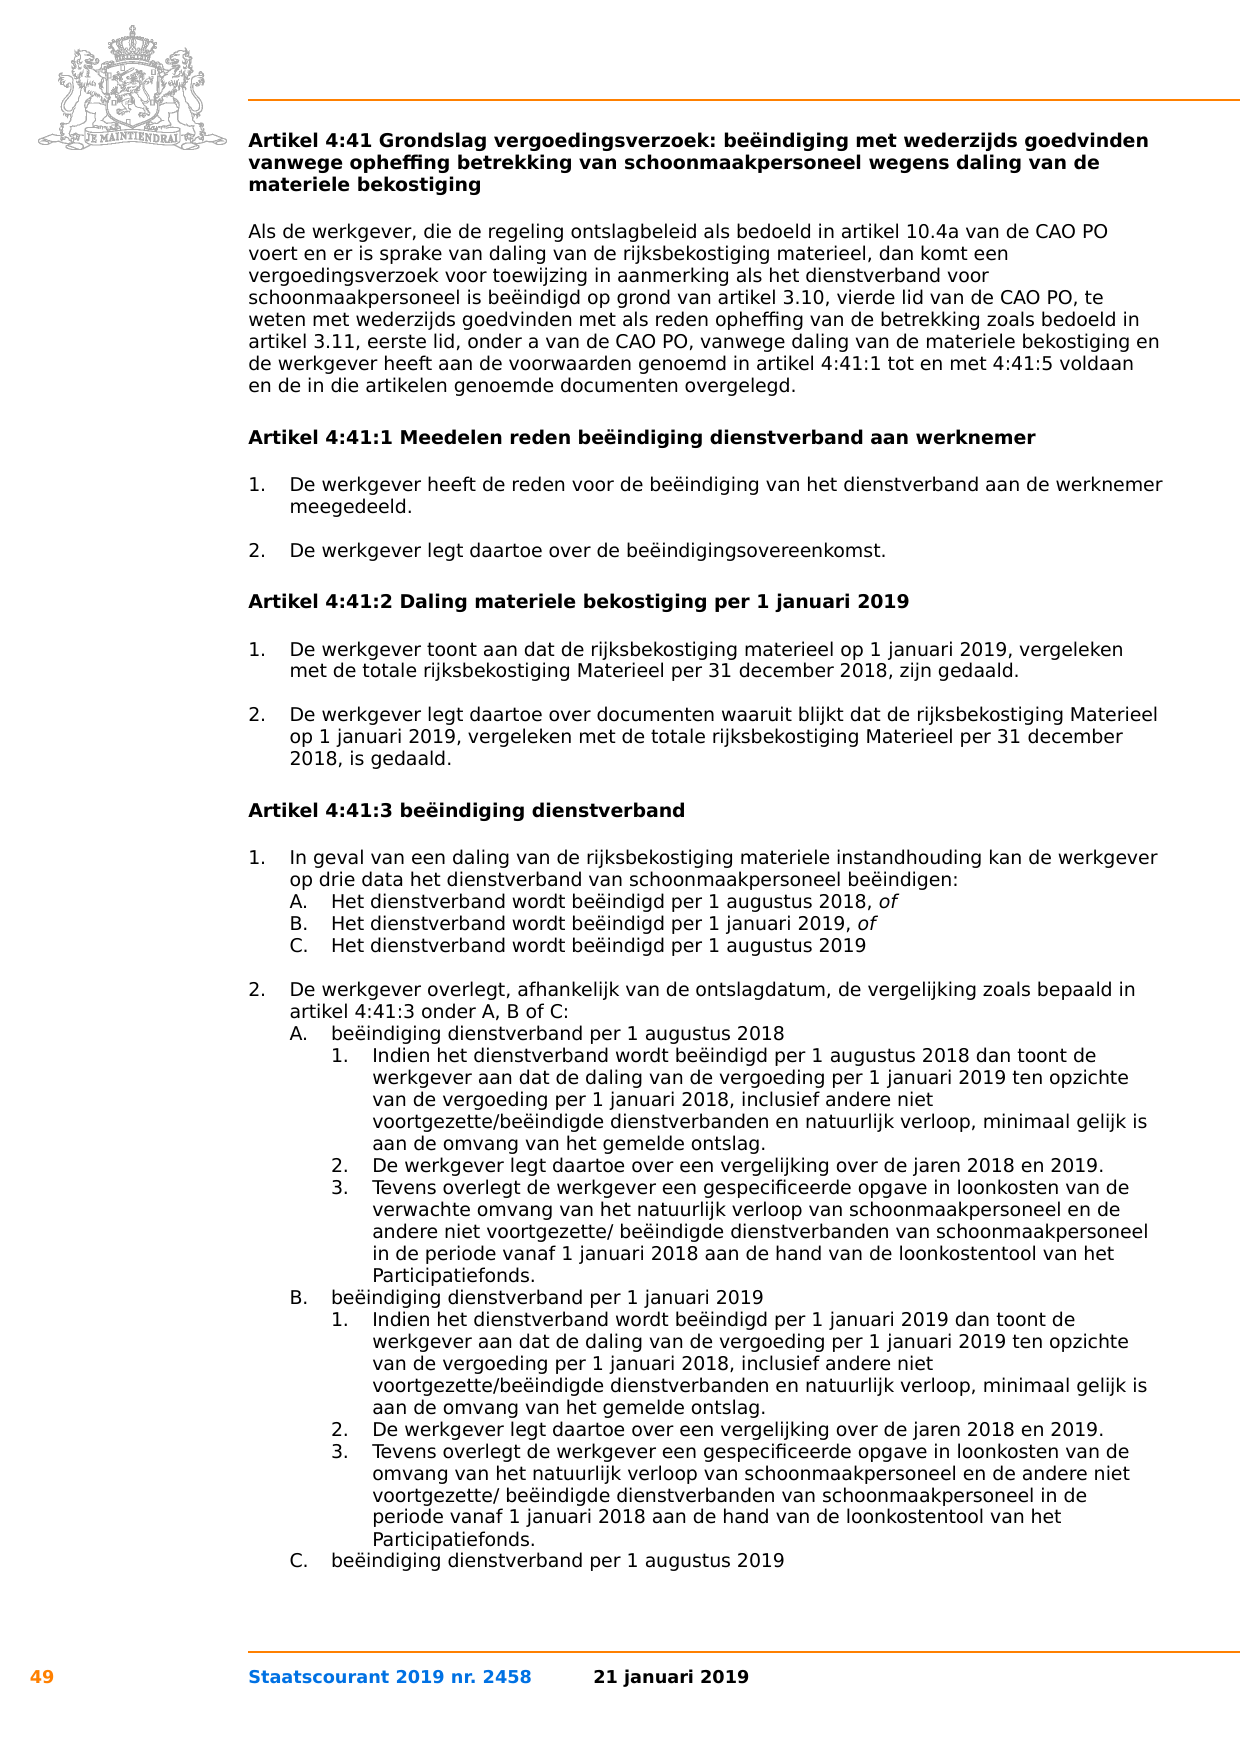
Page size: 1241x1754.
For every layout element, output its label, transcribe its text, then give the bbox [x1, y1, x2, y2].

text 1. In geval van een daling van de rijksbekostiging materiele instandhouding kan de werkgever op drie data het dienstverband van schoonmaakpersoneel beëindigen: [248, 847, 1163, 891]
picture [38, 25, 227, 150]
text 1. Indien het dienstverband wordt beëindigd per 1 augustus 2018 dan toont de werkgever aan dat de daling van de vergoeding per 1 januari 2019 ten opzichte van de vergoeding per 1 januari 2018, inclusief andere niet voortgezette/beëindigde dienstverbanden en natuurlijk verloop, minimaal gelijk is aan de omvang van het gemelde ontslag. [331, 1045, 1163, 1155]
text B. Het dienstverband wordt beëindigd per 1 januari 2019, of [289, 913, 1163, 935]
text 3. Tevens overlegt de werkgever een gespecificeerde opgave in loonkosten van de verwachte omvang van het natuurlijk verloop van schoonmaakpersoneel en de andere niet voortgezette/ beëindigde dienstverbanden van schoonmaakpersoneel in de periode vanaf 1 januari 2018 aan de hand van de loonkostentool van het Participatiefonds. [331, 1177, 1163, 1287]
subtitle Artikel 4:41:1 Meedelen reden beëindiging dienstverband aan werknemer [248, 427, 1163, 449]
text A. beëindiging dienstverband per 1 augustus 2018 [289, 1023, 1163, 1045]
text 1. Indien het dienstverband wordt beëindigd per 1 januari 2019 dan toont de werkgever aan dat de daling van de vergoeding per 1 januari 2019 ten opzichte van de vergoeding per 1 januari 2018, inclusief andere niet voortgezette/beëindigde dienstverbanden en natuurlijk verloop, minimaal gelijk is aan de omvang van het gemelde ontslag. [331, 1309, 1163, 1418]
text 2. De werkgever legt daartoe over een vergelijking over de jaren 2018 en 2019. [331, 1155, 1163, 1177]
text 3. Tevens overlegt de werkgever een gespecificeerde opgave in loonkosten van de omvang van het natuurlijk verloop van schoonmaakpersoneel en de andere niet voortgezette/ beëindigde dienstverbanden van schoonmaakpersoneel in de periode vanaf 1 januari 2018 aan de hand van de loonkostentool van het Participatiefonds. [331, 1441, 1163, 1550]
text 2. De werkgever legt daartoe over een vergelijking over de jaren 2018 en 2019. [331, 1418, 1163, 1441]
text 2. De werkgever overlegt, afhankelijk van de ontslagdatum, de vergelijking zoals bepaald in artikel 4:41:3 onder A, B of C: [248, 979, 1163, 1023]
text 1. De werkgever heeft de reden voor de beëindiging van het dienstverband aan de werknemer meegedeeld. [248, 474, 1163, 518]
text 2. De werkgever legt daartoe over documenten waaruit blijkt dat de rijksbekostiging Materieel op 1 januari 2019, vergeleken met de totale rijksbekostiging Materieel per 31 december 2018, is gedaald. [248, 704, 1163, 770]
text A. Het dienstverband wordt beëindigd per 1 augustus 2018, of [289, 891, 1163, 913]
text C. beëindiging dienstverband per 1 augustus 2019 [289, 1550, 1163, 1572]
text 1. De werkgever toont aan dat de rijksbekostiging materieel op 1 januari 2019, vergeleken met de totale rijksbekostiging Materieel per 31 december 2018, zijn gedaald. [248, 638, 1163, 682]
text C. Het dienstverband wordt beëindigd per 1 augustus 2019 [289, 935, 1163, 957]
text Als de werkgever, die de regeling ontslagbeleid als bedoeld in artikel 10.4a van de CAO PO voert en er is sprake van daling van de rijksbekostiging materieel, dan komt een vergoedingsverzoek voor toewijzing in aanmerking als het dienstverband voor schoonmaakpersoneel is beëindigd op grond van artikel 3.10, vierde lid van de CAO PO, te weten met wederzijds goedvinden met als reden opheffing van de betrekking zoals bedoeld in artikel 3.11, eerste lid, onder a van de CAO PO, vanwege daling van de materiele bekostiging en de werkgever heeft aan de voorwaarden genoemd in artikel 4:41:1 tot en met 4:41:5 voldaan en de in die artikelen genoemde documenten overgelegd. [248, 221, 1163, 397]
subtitle Artikel 4:41:3 beëindiging dienstverband [248, 800, 1163, 822]
subtitle Artikel 4:41:2 Daling materiele bekostiging per 1 januari 2019 [248, 591, 1163, 613]
text 2. De werkgever legt daartoe over de beëindigingsovereenkomst. [248, 539, 1163, 561]
subtitle Artikel 4:41 Grondslag vergoedingsverzoek: beëindiging met wederzijds goedvinden vanwege opheffing betrekking van schoonmaakpersoneel wegens daling van de materiele bekostiging [248, 130, 1163, 196]
text B. beëindiging dienstverband per 1 januari 2019 [289, 1287, 1163, 1309]
